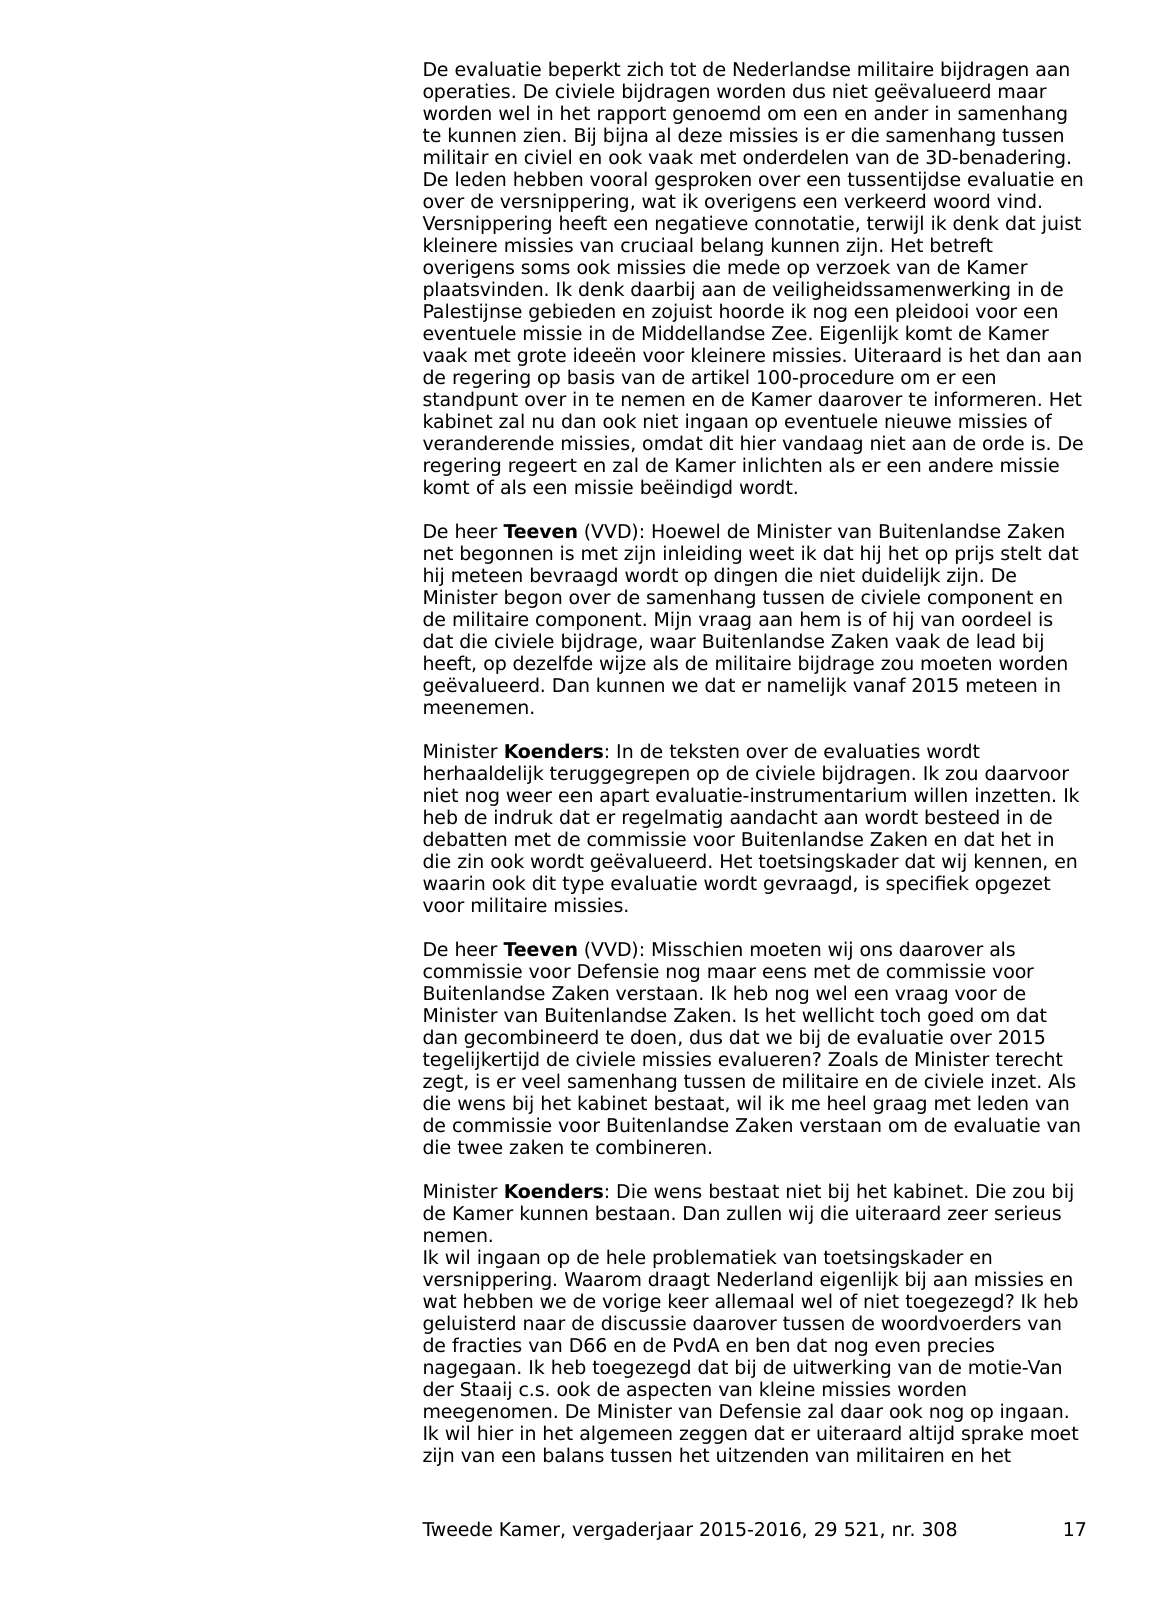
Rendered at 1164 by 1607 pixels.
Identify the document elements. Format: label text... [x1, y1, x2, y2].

text De heer Teeven (VVD): Hoewel de Minister van Buitenlandse Zaken net begonnen is met zijn inleiding weet ik dat hij het op prijs stelt dat hij meteen bevraagd wordt op dingen die niet duidelijk zijn. De Minister begon over de samenhang tussen de civiele component en de militaire component. Mijn vraag aan hem is of hij van oordeel is dat die civiele bijdrage, waar Buitenlandse Zaken vaak de lead bij heeft, op dezelfde wijze als de militaire bijdrage zou moeten worden geëvalueerd. Dan kunnen we dat er namelijk vanaf 2015 meteen in meenemen. [422, 521, 1087, 719]
text De heer Teeven (VVD): Misschien moeten wij ons daarover als commissie voor Defensie nog maar eens met de commissie voor Buitenlandse Zaken verstaan. Ik heb nog wel een vraag voor de Minister van Buitenlandse Zaken. Is het wellicht toch goed om dat dan gecombineerd te doen, dus dat we bij de evaluatie over 2015 tegelijkertijd de civiele missies evalueren? Zoals de Minister terecht zegt, is er veel samenhang tussen de militaire en de civiele inzet. Als die wens bij het kabinet bestaat, wil ik me heel graag met leden van de commissie voor Buitenlandse Zaken verstaan om de evaluatie van die twee zaken te combineren. [422, 939, 1087, 1159]
text De leden hebben vooral gesproken over een tussentijdse evaluatie en over de versnippering, wat ik overigens een verkeerd woord vind. Versnippering heeft een negatieve connotatie, terwijl ik denk dat juist kleinere missies van cruciaal belang kunnen zijn. Het betreft overigens soms ook missies die mede op verzoek van de Kamer plaatsvinden. Ik denk daarbij aan de veiligheidssamenwerking in de Palestijnse gebieden en zojuist hoorde ik nog een pleidooi voor een eventuele missie in de Middellandse Zee. Eigenlijk komt de Kamer vaak met grote ideeën voor kleinere missies. Uiteraard is het dan aan de regering op basis van de artikel 100-procedure om er een standpunt over in te nemen en de Kamer daarover te informeren. Het kabinet zal nu dan ook niet ingaan op eventuele nieuwe missies of veranderende missies, omdat dit hier vandaag niet aan de orde is. De regering regeert en zal de Kamer inlichten als er een andere missie komt of als een missie beëindigd wordt. [422, 169, 1087, 499]
text Minister Koenders: Die wens bestaat niet bij het kabinet. Die zou bij de Kamer kunnen bestaan. Dan zullen wij die uiteraard zeer serieus nemen. [422, 1181, 1087, 1247]
text Ik wil ingaan op de hele problematiek van toetsingskader en versnippering. Waarom draagt Nederland eigenlijk bij aan missies en wat hebben we de vorige keer allemaal wel of niet toegezegd? Ik heb geluisterd naar de discussie daarover tussen de woordvoerders van de fracties van D66 en de PvdA en ben dat nog even precies nagegaan. Ik heb toegezegd dat bij de uitwerking van de motie-Van der Staaij c.s. ook de aspecten van kleine missies worden meegenomen. De Minister van Defensie zal daar ook nog op ingaan. Ik wil hier in het algemeen zeggen dat er uiteraard altijd sprake moet zijn van een balans tussen het uitzenden van militairen en het [422, 1247, 1087, 1467]
text Minister Koenders: In de teksten over de evaluaties wordt herhaaldelijk teruggegrepen op de civiele bijdragen. Ik zou daarvoor niet nog weer een apart evaluatie-instrumentarium willen inzetten. Ik heb de indruk dat er regelmatig aandacht aan wordt besteed in de debatten met de commissie voor Buitenlandse Zaken en dat het in die zin ook wordt geëvalueerd. Het toetsingskader dat wij kennen, en waarin ook dit type evaluatie wordt gevraagd, is specifiek opgezet voor militaire missies. [422, 741, 1087, 917]
text De evaluatie beperkt zich tot de Nederlandse militaire bijdragen aan operaties. De civiele bijdragen worden dus niet geëvalueerd maar worden wel in het rapport genoemd om een en ander in samenhang te kunnen zien. Bij bijna al deze missies is er die samenhang tussen militair en civiel en ook vaak met onderdelen van de 3D-benadering. [422, 59, 1087, 169]
